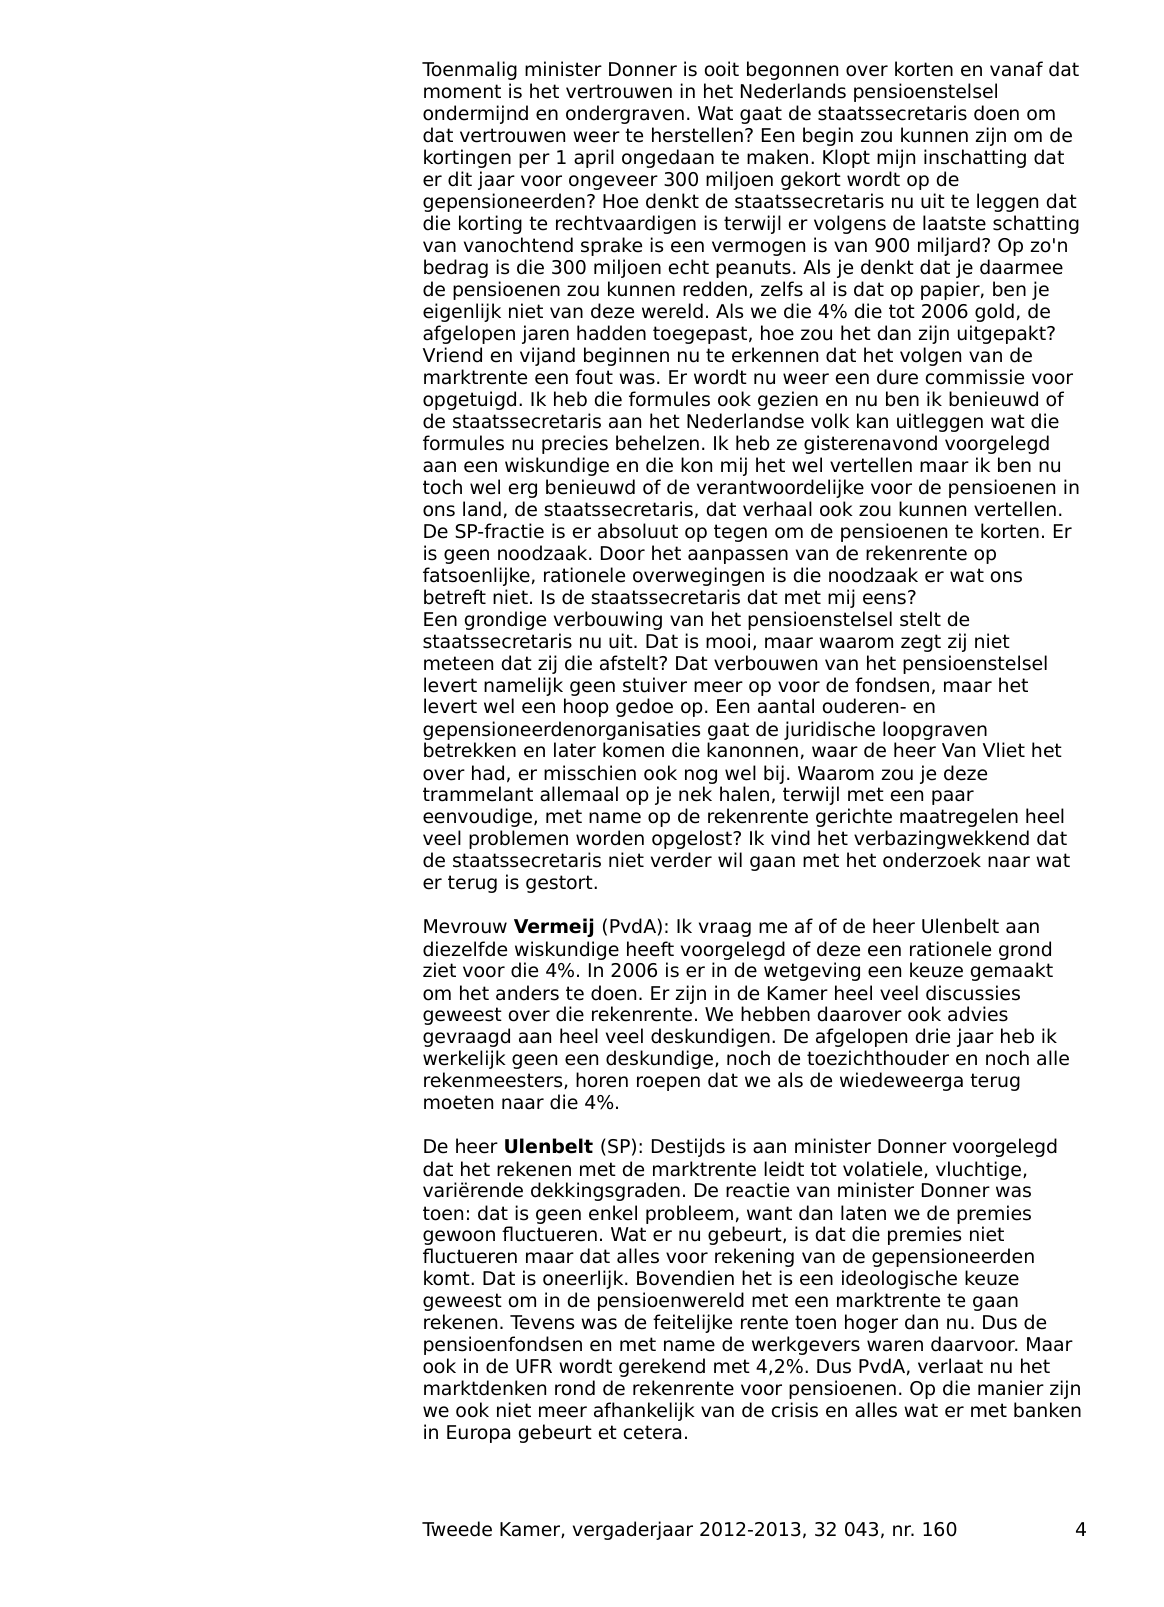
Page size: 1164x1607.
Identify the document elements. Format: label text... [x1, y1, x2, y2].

text De SP-fractie is er absoluut op tegen om de pensioenen te korten. Er is geen noodzaak. Door het aanpassen van de rekenrente op fatsoenlijke, rationele overwegingen is die noodzaak er wat ons betreft niet. Is de staatssecretaris dat met mij eens? [422, 521, 1087, 608]
text Toenmalig minister Donner is ooit begonnen over korten en vanaf dat moment is het vertrouwen in het Nederlands pensioenstelsel ondermijnd en ondergraven. Wat gaat de staatssecretaris doen om dat vertrouwen weer te herstellen? Een begin zou kunnen zijn om de kortingen per 1 april ongedaan te maken. Klopt mijn inschatting dat er dit jaar voor ongeveer 300 miljoen gekort wordt op de gepensioneerden? Hoe denkt de staatssecretaris nu uit te leggen dat die korting te rechtvaardigen is terwijl er volgens de laatste schatting van vanochtend sprake is een vermogen is van 900 miljard? Op zo'n bedrag is die 300 miljoen echt peanuts. Als je denkt dat je daarmee de pensioenen zou kunnen redden, zelfs al is dat op papier, ben je eigenlijk niet van deze wereld. Als we die 4% die tot 2006 gold, de afgelopen jaren hadden toegepast, hoe zou het dan zijn uitgepakt? Vriend en vijand beginnen nu te erkennen dat het volgen van de marktrente een fout was. Er wordt nu weer een dure commissie voor opgetuigd. Ik heb die formules ook gezien en nu ben ik benieuwd of de staatssecretaris aan het Nederlandse volk kan uitleggen wat die formules nu precies behelzen. Ik heb ze gisterenavond voorgelegd aan een wiskundige en die kon mij het wel vertellen maar ik ben nu toch wel erg benieuwd of de verantwoordelijke voor de pensioenen in ons land, de staatssecretaris, dat verhaal ook zou kunnen vertellen. [422, 59, 1087, 521]
text Een grondige verbouwing van het pensioenstelsel stelt de staatssecretaris nu uit. Dat is mooi, maar waarom zegt zij niet meteen dat zij die afstelt? Dat verbouwen van het pensioenstelsel levert namelijk geen stuiver meer op voor de fondsen, maar het levert wel een hoop gedoe op. Een aantal ouderen- en gepensioneerdenorganisaties gaat de juridische loopgraven betrekken en later komen die kanonnen, waar de heer Van Vliet het over had, er misschien ook nog wel bij. Waarom zou je deze trammelant allemaal op je nek halen, terwijl met een paar eenvoudige, met name op de rekenrente gerichte maatregelen heel veel problemen worden opgelost? Ik vind het verbazingwekkend dat de staatssecretaris niet verder wil gaan met het onderzoek naar wat er terug is gestort. [422, 608, 1087, 894]
text Mevrouw Vermeij (PvdA): Ik vraag me af of de heer Ulenbelt aan diezelfde wiskundige heeft voorgelegd of deze een rationele grond ziet voor die 4%. In 2006 is er in de wetgeving een keuze gemaakt om het anders te doen. Er zijn in de Kamer heel veel discussies geweest over die rekenrente. We hebben daarover ook advies gevraagd aan heel veel deskundigen. De afgelopen drie jaar heb ik werkelijk geen een deskundige, noch de toezichthouder en noch alle rekenmeesters, horen roepen dat we als de wiedeweerga terug moeten naar die 4%. [422, 916, 1087, 1114]
text De heer Ulenbelt (SP): Destijds is aan minister Donner voorgelegd dat het rekenen met de marktrente leidt tot volatiele, vluchtige, variërende dekkingsgraden. De reactie van minister Donner was toen: dat is geen enkel probleem, want dan laten we de premies gewoon fluctueren. Wat er nu gebeurt, is dat die premies niet fluctueren maar dat alles voor rekening van de gepensioneerden komt. Dat is oneerlijk. Bovendien het is een ideologische keuze geweest om in de pensioenwereld met een marktrente te gaan rekenen. Tevens was de feitelijke rente toen hoger dan nu. Dus de pensioenfondsen en met name de werkgevers waren daarvoor. Maar ook in de UFR wordt gerekend met 4,2%. Dus PvdA, verlaat nu het marktdenken rond de rekenrente voor pensioenen. Op die manier zijn we ook niet meer afhankelijk van de crisis en alles wat er met banken in Europa gebeurt et cetera. [422, 1136, 1087, 1444]
